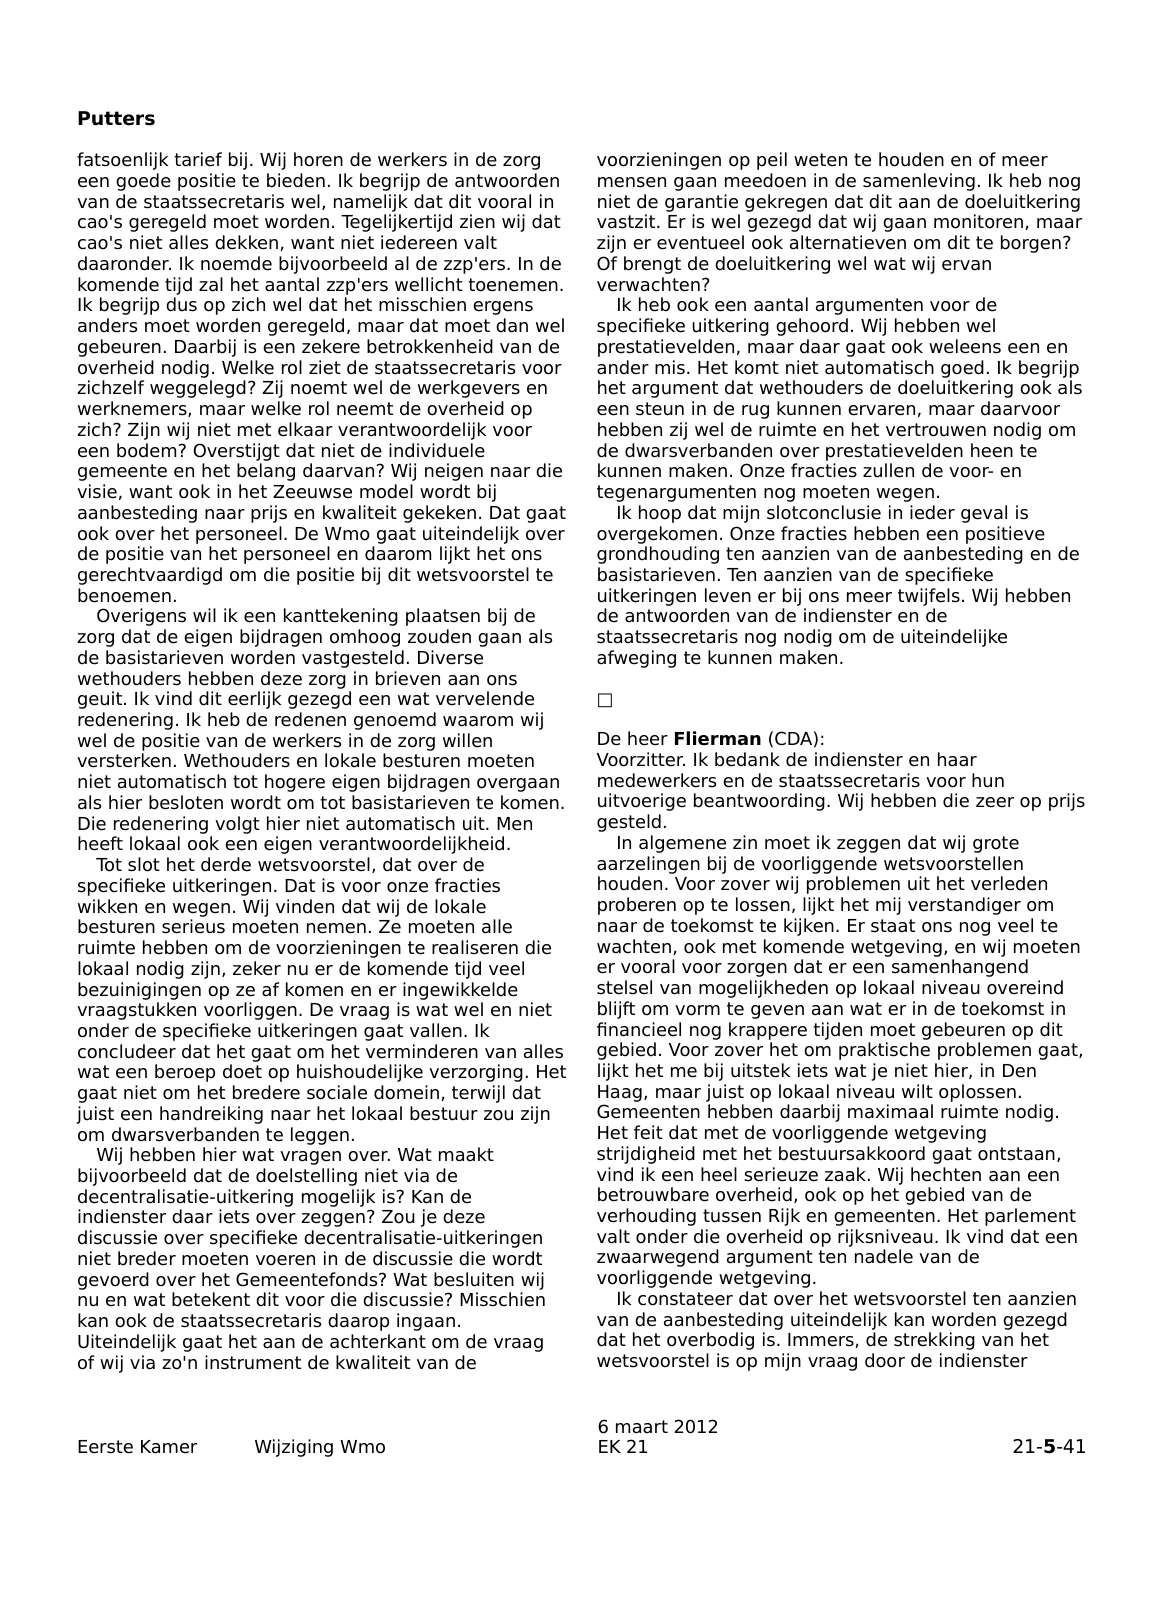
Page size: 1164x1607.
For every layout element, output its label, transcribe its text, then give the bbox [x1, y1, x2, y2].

text Ik hoop dat mijn slotconclusie in ieder geval is overgekomen. Onze fracties hebben een positieve grondhouding ten aanzien van de aanbesteding en de basistarieven. Ten aanzien van de specifieke uitkeringen leven er bij ons meer twijfels. Wij hebben de antwoorden van de indienster en de staatssecretaris nog nodig om de uiteindelijke afweging te kunnen maken. [596, 503, 1087, 668]
text □ [596, 688, 1087, 709]
text Ik heb ook een aantal argumenten voor de specifieke uitkering gehoord. Wij hebben wel prestatievelden, maar daar gaat ook weleens een en ander mis. Het komt niet automatisch goed. Ik begrijp het argument dat wethouders de doeluitkering ook als een steun in de rug kunnen ervaren, maar daarvoor hebben zij wel de ruimte en het vertrouwen nodig om de dwarsverbanden over prestatievelden heen te kunnen maken. Onze fracties zullen de voor- en tegenargumenten nog moeten wegen. [596, 295, 1087, 503]
text Tot slot het derde wetsvoorstel, dat over de specifieke uitkeringen. Dat is voor onze fracties wikken en wegen. Wij vinden dat wij de lokale besturen serieus moeten nemen. Ze moeten alle ruimte hebben om de voorzieningen te realiseren die lokaal nodig zijn, zeker nu er de komende tijd veel bezuinigingen op ze af komen en er ingewikkelde vraagstukken voorliggen. De vraag is wat wel en niet onder de specifieke uitkeringen gaat vallen. Ik concludeer dat het gaat om het verminderen van alles wat een beroep doet op huishoudelijke verzorging. Het gaat niet om het bredere sociale domein, terwijl dat juist een handreiking naar het lokaal bestuur zou zijn om dwarsverbanden te leggen. [77, 855, 567, 1145]
text De heer Flierman (CDA): [596, 729, 1087, 750]
text Ik constateer dat over het wetsvoorstel ten aanzien van de aanbesteding uiteindelijk kan worden gezegd dat het overbodig is. Immers, de strekking van het wetsvoorstel is op mijn vraag door de indienster [596, 1289, 1087, 1372]
text voorzieningen op peil weten te houden en of meer mensen gaan meedoen in de samenleving. Ik heb nog niet de garantie gekregen dat dit aan de doeluitkering vastzit. Er is wel gezegd dat wij gaan monitoren, maar zijn er eventueel ook alternatieven om dit te borgen? Of brengt de doeluitkering wel wat wij ervan verwachten? [596, 150, 1087, 295]
text Wij hebben hier wat vragen over. Wat maakt bijvoorbeeld dat de doelstelling niet via de decentralisatie-uitkering mogelijk is? Kan de indienster daar iets over zeggen? Zou je deze discussie over specifieke decentralisatie-uitkeringen niet breder moeten voeren in de discussie die wordt gevoerd over het Gemeentefonds? Wat besluiten wij nu en wat betekent dit voor die discussie? Misschien kan ook de staatssecretaris daarop ingaan. Uiteindelijk gaat het aan de achterkant om de vraag of wij via zo'n instrument de kwaliteit van de [77, 1145, 567, 1373]
text Overigens wil ik een kanttekening plaatsen bij de zorg dat de eigen bijdragen omhoog zouden gaan als de basistarieven worden vastgesteld. Diverse wethouders hebben deze zorg in brieven aan ons geuit. Ik vind dit eerlijk gezegd een wat vervelende redenering. Ik heb de redenen genoemd waarom wij wel de positie van de werkers in de zorg willen versterken. Wethouders en lokale besturen moeten niet automatisch tot hogere eigen bijdragen overgaan als hier besloten wordt om tot basistarieven te komen. Die redenering volgt hier niet automatisch uit. Men heeft lokaal ook een eigen verantwoordelijkheid. [77, 606, 567, 855]
text In algemene zin moet ik zeggen dat wij grote aarzelingen bij de voorliggende wetsvoorstellen houden. Voor zover wij problemen uit het verleden proberen op te lossen, lijkt het mij verstandiger om naar de toekomst te kijken. Er staat ons nog veel te wachten, ook met komende wetgeving, en wij moeten er vooral voor zorgen dat er een samenhangend stelsel van mogelijkheden op lokaal niveau overeind blijft om vorm te geven aan wat er in de toekomst in financieel nog krappere tijden moet gebeuren op dit gebied. Voor zover het om praktische problemen gaat, lijkt het me bij uitstek iets wat je niet hier, in Den Haag, maar juist op lokaal niveau wilt oplossen. Gemeenten hebben daarbij maximaal ruimte nodig. Het feit dat met de voorliggende wetgeving strijdigheid met het bestuursakkoord gaat ontstaan, vind ik een heel serieuze zaak. Wij hechten aan een betrouwbare overheid, ook op het gebied van de verhouding tussen Rijk en gemeenten. Het parlement valt onder die overheid op rijksniveau. Ik vind dat een zwaarwegend argument ten nadele van de voorliggende wetgeving. [596, 833, 1087, 1289]
text fatsoenlijk tarief bij. Wij horen de werkers in de zorg een goede positie te bieden. Ik begrijp de antwoorden van de staatssecretaris wel, namelijk dat dit vooral in cao's geregeld moet worden. Tegelijkertijd zien wij dat cao's niet alles dekken, want niet iedereen valt daaronder. Ik noemde bijvoorbeeld al de zzp'ers. In de komende tijd zal het aantal zzp'ers wellicht toenemen. Ik begrijp dus op zich wel dat het misschien ergens anders moet worden geregeld, maar dat moet dan wel gebeuren. Daarbij is een zekere betrokkenheid van de overheid nodig. Welke rol ziet de staatssecretaris voor zichzelf weggelegd? Zij noemt wel de werkgevers en werknemers, maar welke rol neemt de overheid op zich? Zijn wij niet met elkaar verantwoordelijk voor een bodem? Overstijgt dat niet de individuele gemeente en het belang daarvan? Wij neigen naar die visie, want ook in het Zeeuwse model wordt bij aanbesteding naar prijs en kwaliteit gekeken. Dat gaat ook over het personeel. De Wmo gaat uiteindelijk over de positie van het personeel en daarom lijkt het ons gerechtvaardigd om die positie bij dit wetsvoorstel te benoemen. [77, 150, 567, 606]
text Voorzitter. Ik bedank de indienster en haar medewerkers en de staatssecretaris voor hun uitvoerige beantwoording. Wij hebben die zeer op prijs gesteld. [596, 750, 1087, 833]
